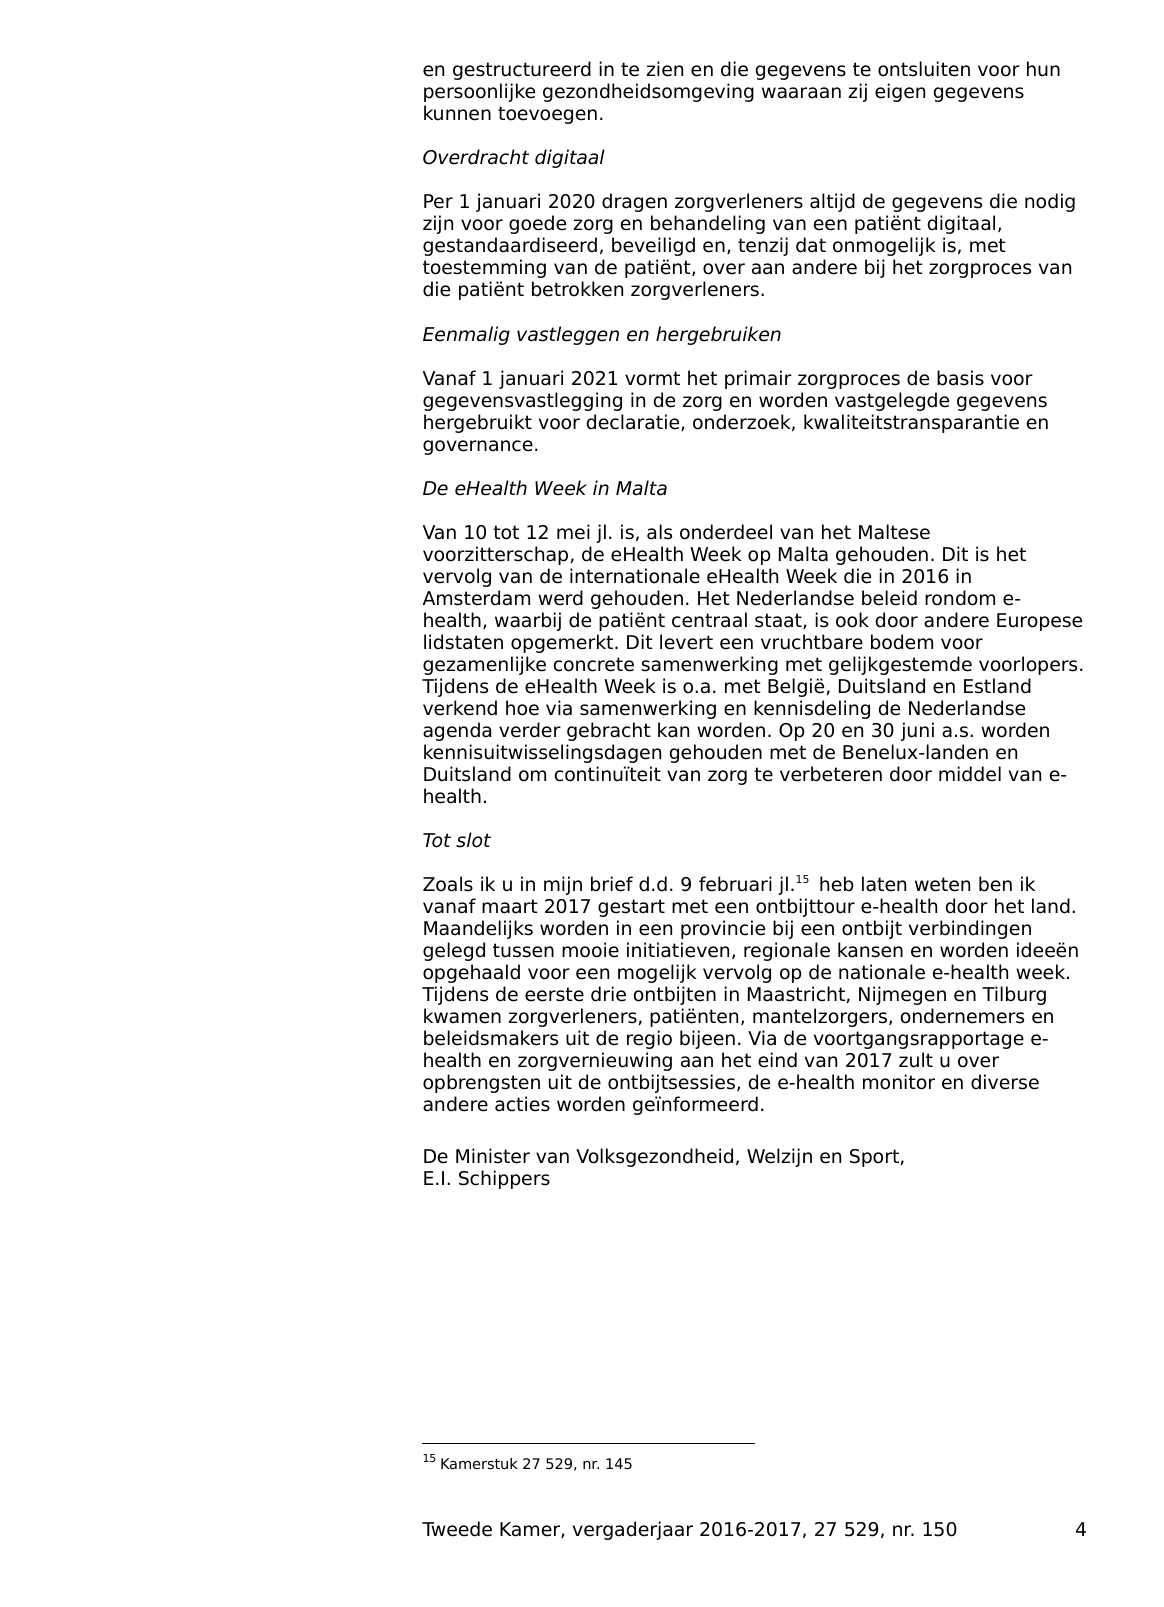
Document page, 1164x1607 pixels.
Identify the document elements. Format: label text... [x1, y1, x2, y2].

text De Minister van Volksgezondheid, Welzijn en Sport, E.I. Schippers [422, 1146, 1087, 1190]
text Van 10 tot 12 mei jl. is, als onderdeel van het Maltese voorzitterschap, de eHealth Week op Malta gehouden. Dit is het vervolg van de internationale eHealth Week die in 2016 in Amsterdam werd gehouden. Het Nederlandse beleid rondom e-health, waarbij de patiënt centraal staat, is ook door andere Europese lidstaten opgemerkt. Dit levert een vruchtbare bodem voor gezamenlijke concrete samenwerking met gelijkgestemde voorlopers. Tijdens de eHealth Week is o.a. met België, Duitsland en Estland verkend hoe via samenwerking en kennisdeling de Nederlandse agenda verder gebracht kan worden. Op 20 en 30 juni a.s. worden kennisuitwisselingsdagen gehouden met de Benelux-landen en Duitsland om continuïteit van zorg te verbeteren door middel van e-health. [422, 522, 1087, 808]
subtitle Tot slot [422, 830, 1087, 852]
subtitle Eenmalig vastleggen en hergebruiken [422, 323, 1087, 345]
text Per 1 januari 2020 dragen zorgverleners altijd de gegevens die nodig zijn voor goede zorg en behandeling van een patiënt digitaal, gestandaardiseerd, beveiligd en, tenzij dat onmogelijk is, met toestemming van de patiënt, over aan andere bij het zorgproces van die patiënt betrokken zorgverleners. [422, 191, 1087, 301]
text Zoals ik u in mijn brief d.d. 9 februari jl. heb laten weten ben ik vanaf maart 2017 gestart met een ontbijttour e-health door het land. Maandelijks worden in een provincie bij een ontbijt verbindingen gelegd tussen mooie initiatieven, regionale kansen en worden ideeën opgehaald voor een mogelijk vervolg op de nationale e-health week. Tijdens de eerste drie ontbijten in Maastricht, Nijmegen en Tilburg kwamen zorgverleners, patiënten, mantelzorgers, ondernemers en beleidsmakers uit de regio bijeen. Via de voortgangsrapportage e-health en zorgvernieuwing aan het eind van 2017 zult u over opbrengsten uit de ontbijtsessies, de e-health monitor en diverse andere acties worden geïnformeerd. [422, 874, 1087, 1116]
text Kamerstuk 27 529, nr. 145 [422, 1452, 1087, 1474]
subtitle De eHealth Week in Malta [422, 478, 1087, 500]
subtitle Overdracht digitaal [422, 147, 1087, 169]
text Vanaf 1 januari 2021 vormt het primair zorgproces de basis voor gegevensvastlegging in de zorg en worden vastgelegde gegevens hergebruikt voor declaratie, onderzoek, kwaliteitstransparantie en governance. [422, 368, 1087, 456]
text en gestructureerd in te zien en die gegevens te ontsluiten voor hun persoonlijke gezondheidsomgeving waaraan zij eigen gegevens kunnen toevoegen. [422, 59, 1087, 125]
